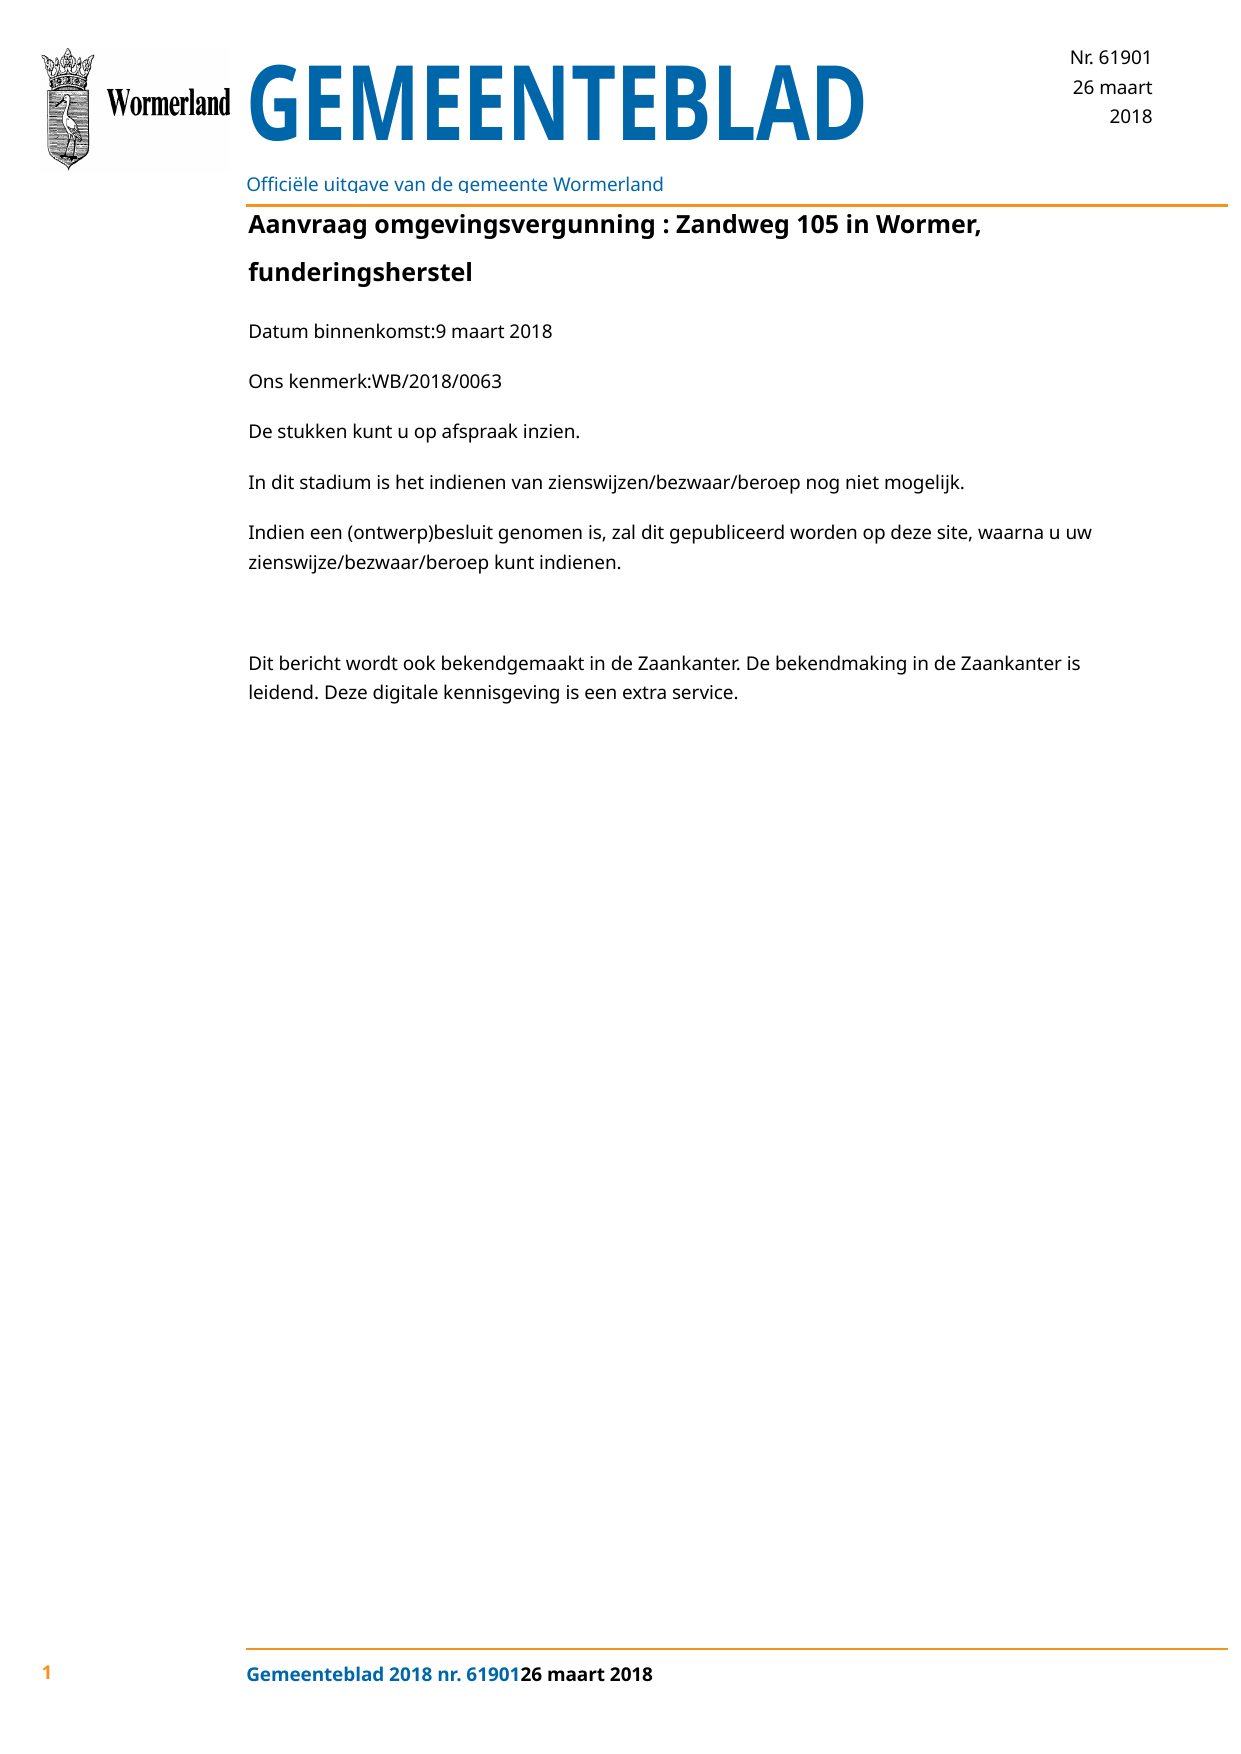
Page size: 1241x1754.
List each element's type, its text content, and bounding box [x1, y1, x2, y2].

text Datum binnenkomst:9 maart 2018 [248, 318, 1152, 344]
text Ons kenmerk:WB/2018/0063 [248, 368, 1152, 394]
text Dit bericht wordt ook bekendgemaakt in de Zaankanter. De bekendmaking in de Zaankanter is leidend. Deze digitale kennisgeving is een extra service. [248, 650, 1152, 705]
text Aanvraag omgevingsvergunning : Zandweg 105 in Wormer, funderingsherstel [248, 207, 1152, 288]
text De stukken kunt u op afspraak inzien. [248, 419, 1152, 444]
text Indien een (ontwerp)besluit genomen is, zal dit gepubliceerd worden op deze site, waarna u uw zienswijze/bezwaar/beroep kunt indienen. [248, 519, 1152, 575]
text In dit stadium is het indienen van zienswijzen/bezwaar/beroep nog niet mogelijk. [248, 469, 1152, 495]
picture [41, 47, 231, 172]
